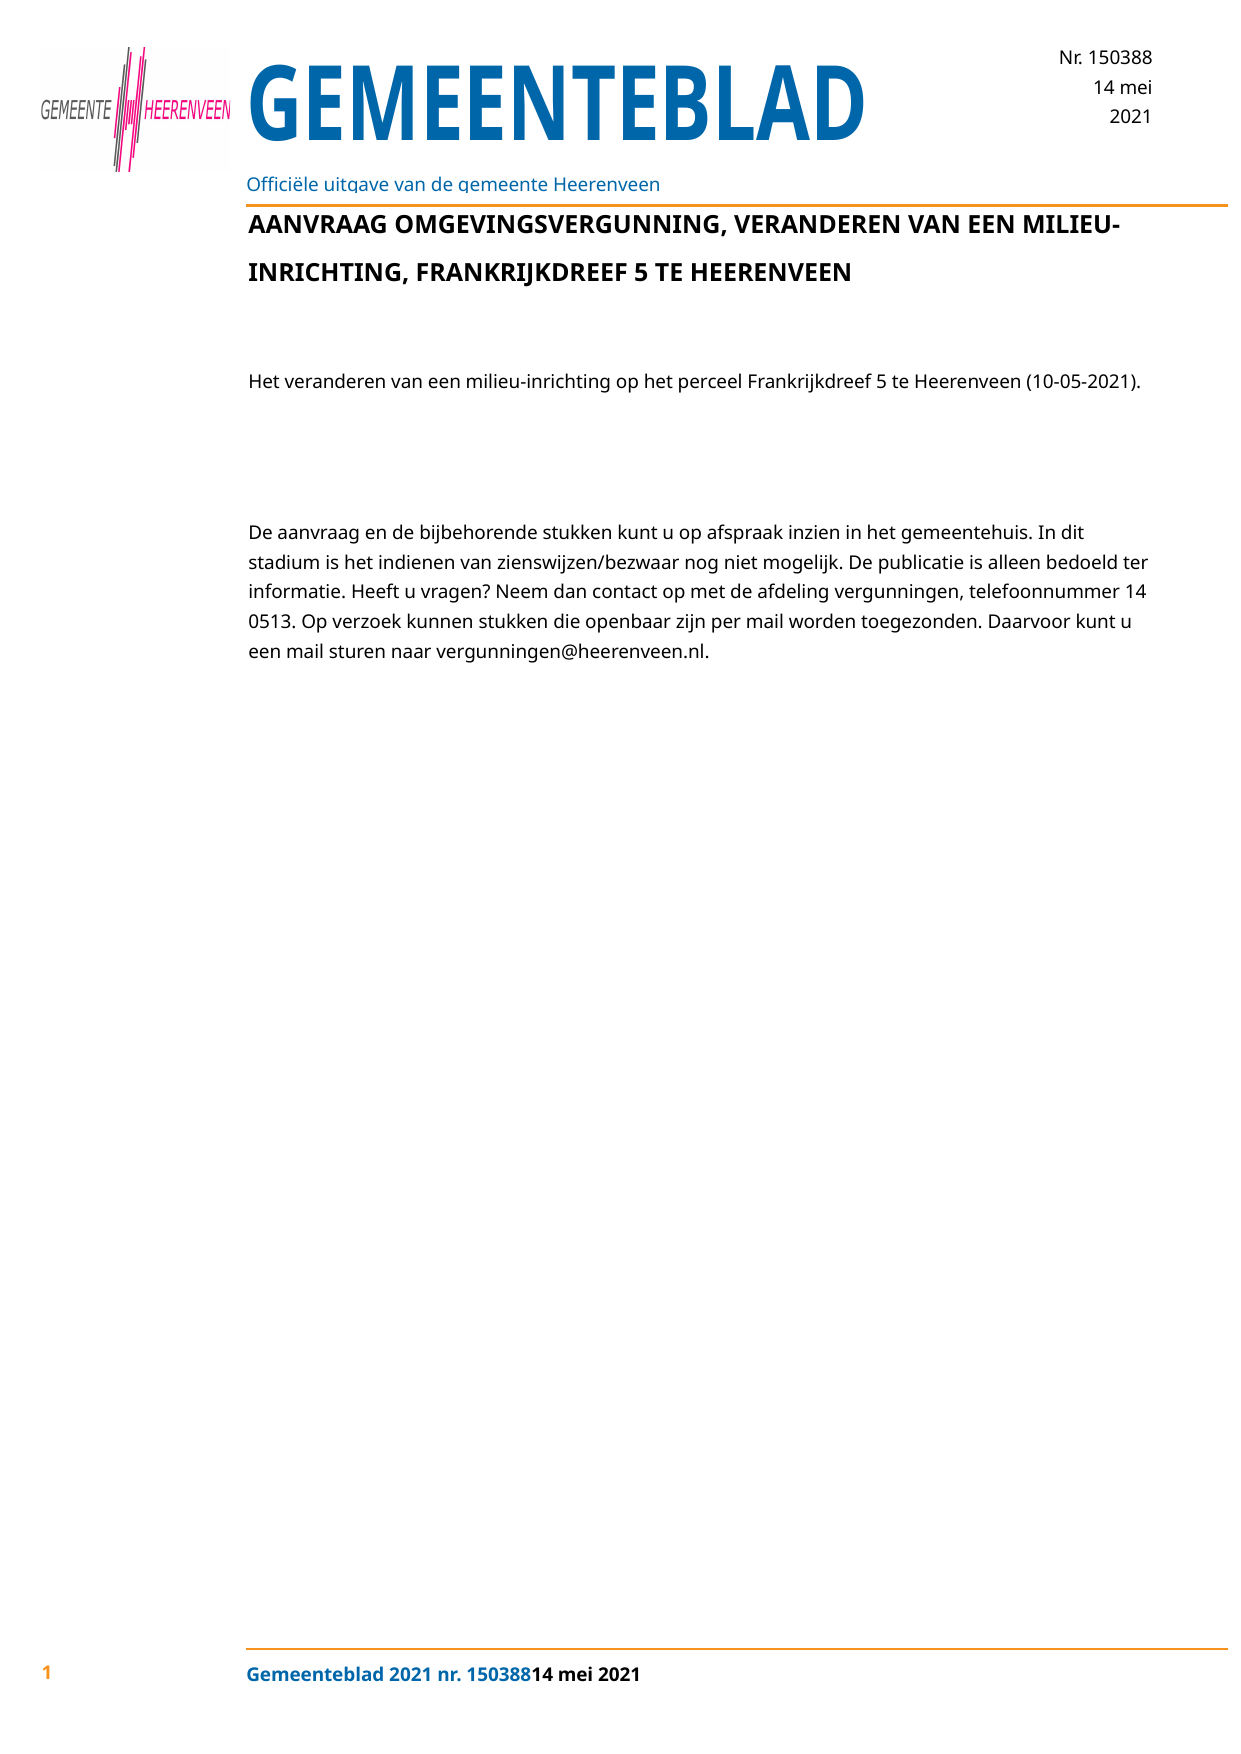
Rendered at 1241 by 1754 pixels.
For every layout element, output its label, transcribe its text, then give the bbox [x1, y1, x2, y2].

text AANVRAAG OMGEVINGSVERGUNNING, VERANDEREN VAN EEN MILIEU-INRICHTING, FRANKRIJKDREEF 5 TE HEERENVEEN [248, 207, 1152, 288]
text De aanvraag en de bijbehorende stukken kunt u op afspraak inzien in het gemeentehuis. In dit stadium is het indienen van zienswijzen/bezwaar nog niet mogelijk. De publicatie is alleen bedoeld ter informatie. Heeft u vragen? Neem dan contact op met de afdeling vergunningen, telefoonnummer 14 0513. Op verzoek kunnen stukken die openbaar zijn per mail worden toegezonden. Daarvoor kunt u een mail sturen naar vergunningen@heerenveen.nl. [248, 519, 1152, 664]
text Het veranderen van een milieu-inrichting op het perceel Frankrijkdreef 5 te Heerenveen (10-05-2021). [248, 368, 1152, 394]
picture [41, 47, 231, 172]
